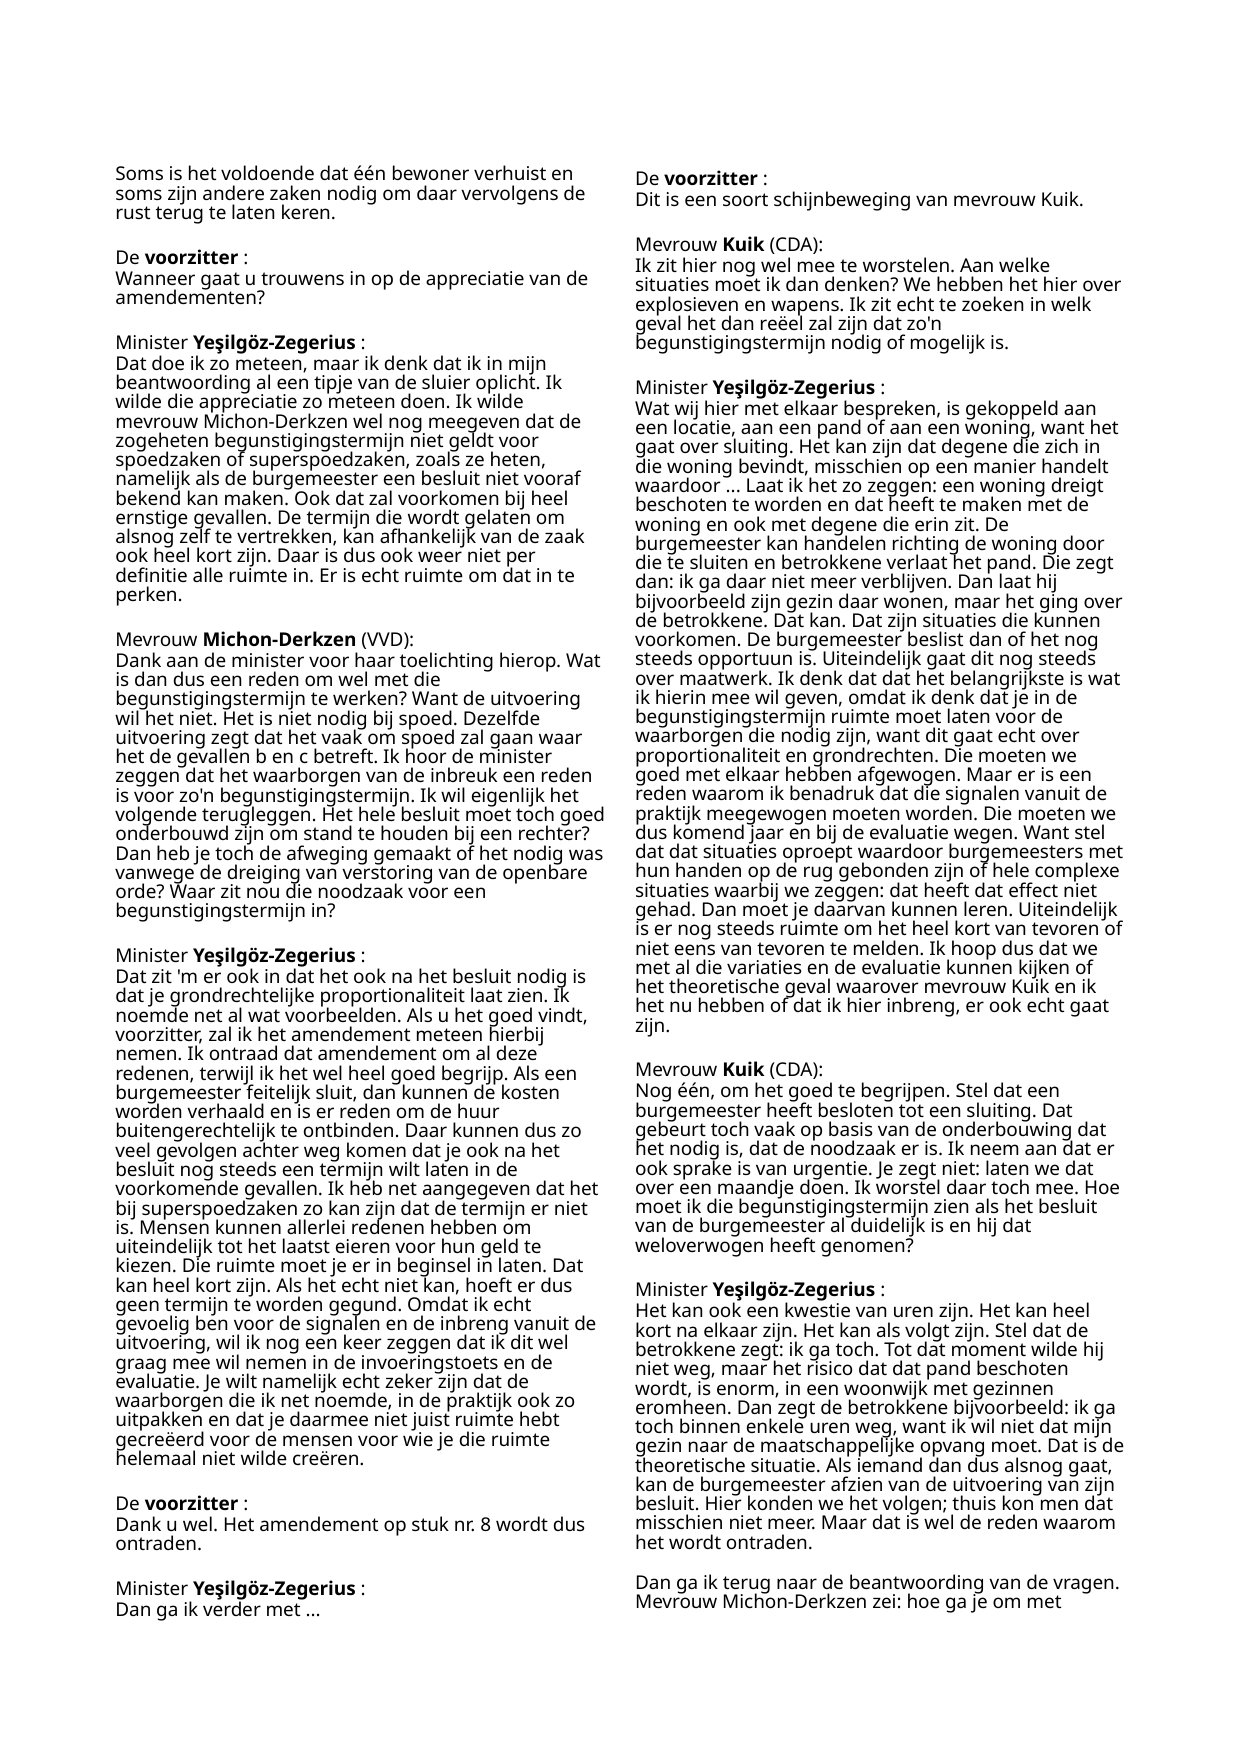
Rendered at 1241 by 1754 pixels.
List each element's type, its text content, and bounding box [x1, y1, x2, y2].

text Wat wij hier met elkaar bespreken, is gekoppeld aan een locatie, aan een pand of aan een woning, want het gaat over sluiting. Het kan zijn dat degene die zich in die woning bevindt, misschien op een manier handelt waardoor ... Laat ik het zo zeggen: een woning dreigt beschoten te worden en dat heeft te maken met de woning en ook met degene die erin zit. De burgemeester kan handelen richting de woning door die te sluiten en betrokkene verlaat het pand. Die zegt dan: ik ga daar niet meer verblijven. Dan laat hij bijvoorbeeld zijn gezin daar wonen, maar het ging over de betrokkene. Dat kan. Dat zijn situaties die kunnen voorkomen. De burgemeester beslist dan of het nog steeds opportuun is. Uiteindelijk gaat dit nog steeds over maatwerk. Ik denk dat dat het belangrijkste is wat ik hierin mee wil geven, omdat ik denk dat je in de begunstigingstermijn ruimte moet laten voor de waarborgen die nodig zijn, want dit gaat echt over proportionaliteit en grondrechten. Die moeten we goed met elkaar hebben afgewogen. Maar er is een reden waarom ik benadruk dat die signalen vanuit de praktijk meegewogen moeten worden. Die moeten we dus komend jaar en bij de evaluatie wegen. Want stel dat dat situaties oproept waardoor burgemeesters met hun handen op de rug gebonden zijn of hele complexe situaties waarbij we zeggen: dat heeft dat effect niet gehad. Dan moet je daarvan kunnen leren. Uiteindelijk is er nog steeds ruimte om het heel kort van tevoren of niet eens van tevoren te melden. Ik hoop dus dat we met al die variaties en de evaluatie kunnen kijken of het theoretische geval waarover mevrouw Kuik en ik het nu hebben of dat ik hier inbreng, er ook echt gaat zijn. [635, 400, 1125, 1036]
text Dank u wel. Het amendement op stuk nr. 8 wordt dus ontraden. [115, 1516, 605, 1554]
text Dat zit 'm er ook in dat het ook na het besluit nodig is dat je grondrechtelijke proportionaliteit laat zien. Ik noemde net al wat voorbeelden. Als u het goed vindt, voorzitter, zal ik het amendement meteen hierbij nemen. Ik ontraad dat amendement om al deze redenen, terwijl ik het wel heel goed begrijp. Als een burgemeester feitelijk sluit, dan kunnen de kosten worden verhaald en is er reden om de huur buitengerechtelijk te ontbinden. Daar kunnen dus zo veel gevolgen achter weg komen dat je ook na het besluit nog steeds een termijn wilt laten in de voorkomende gevallen. Ik heb net aangegeven dat het bij superspoedzaken zo kan zijn dat de termijn er niet is. Mensen kunnen allerlei redenen hebben om uiteindelijk tot het laatst eieren voor hun geld te kiezen. Die ruimte moet je er in beginsel in laten. Dat kan heel kort zijn. Als het echt niet kan, hoeft er dus geen termijn te worden gegund. Omdat ik echt gevoelig ben voor de signalen en de inbreng vanuit de uitvoering, wil ik nog een keer zeggen dat ik dit wel graag mee wil nemen in de invoeringstoets en de evaluatie. Je wilt namelijk echt zeker zijn dat de waarborgen die ik net noemde, in de praktijk ook zo uitpakken en dat je daarmee niet juist ruimte hebt gecreëerd voor de mensen voor wie je die ruimte helemaal niet wilde creëren. [115, 968, 605, 1469]
text Wanneer gaat u trouwens in op de appreciatie van de amendementen? [115, 270, 605, 308]
text Mevrouw Kuik (CDA): [635, 1057, 1125, 1082]
text Dank aan de minister voor haar toelichting hierop. Wat is dan dus een reden om wel met die begunstigingstermijn te werken? Want de uitvoering wil het niet. Het is niet nodig bij spoed. Dezelfde uitvoering zegt dat het vaak om spoed zal gaan waar het de gevallen b en c betreft. Ik hoor de minister zeggen dat het waarborgen van de inbreuk een reden is voor zo'n begunstigingstermijn. Ik wil eigenlijk het volgende terugleggen. Het hele besluit moet toch goed onderbouwd zijn om stand te houden bij een rechter? Dan heb je toch de afweging gemaakt of het nodig was vanwege de dreiging van verstoring van de openbare orde? Waar zit nou die noodzaak voor een begunstigingstermijn in? [115, 652, 605, 922]
text Minister Yeşilgöz-Zegerius : [115, 942, 605, 968]
text Minister Yeşilgöz-Zegerius : [635, 374, 1125, 400]
text Mevrouw Kuik (CDA): [635, 231, 1125, 257]
text Nog één, om het goed te begrijpen. Stel dat een burgemeester heeft besloten tot een sluiting. Dat gebeurt toch vaak op basis van de onderbouwing dat het nodig is, dat de noodzaak er is. Ik neem aan dat er ook sprake is van urgentie. Je zegt niet: laten we dat over een maandje doen. Ik worstel daar toch mee. Hoe moet ik die begunstigingstermijn zien als het besluit van de burgemeester al duidelijk is en hij dat weloverwogen heeft genomen? [635, 1082, 1125, 1256]
text Minister Yeşilgöz-Zegerius : [635, 1277, 1125, 1302]
text Minister Yeşilgöz-Zegerius : [115, 329, 605, 355]
text De voorzitter : [635, 165, 1125, 191]
text Mevrouw Michon-Derkzen (VVD): [115, 626, 605, 652]
text Ik zit hier nog wel mee te worstelen. Aan welke situaties moet ik dan denken? We hebben het hier over explosieven en wapens. Ik zit echt te zoeken in welk geval het dan reëel zal zijn dat zo'n begunstigingstermijn nodig of mogelijk is. [635, 257, 1125, 353]
text Dan ga ik terug naar de beantwoording van de vragen. Mevrouw Michon-Derkzen zei: hoe ga je om met [635, 1574, 1125, 1612]
text Dan ga ik verder met ... [115, 1601, 605, 1620]
text Dat doe ik zo meteen, maar ik denk dat ik in mijn beantwoording al een tipje van de sluier oplicht. Ik wilde die appreciatie zo meteen doen. Ik wilde mevrouw Michon-Derkzen wel nog meegeven dat de zogeheten begunstigingstermijn niet geldt voor spoedzaken of superspoedzaken, zoals ze heten, namelijk als de burgemeester een besluit niet vooraf bekend kan maken. Ook dat zal voorkomen bij heel ernstige gevallen. De termijn die wordt gelaten om alsnog zelf te vertrekken, kan afhankelijk van de zaak ook heel kort zijn. Daar is dus ook weer niet per definitie alle ruimte in. Er is echt ruimte om dat in te perken. [115, 355, 605, 605]
text De voorzitter : [115, 244, 605, 270]
text Het kan ook een kwestie van uren zijn. Het kan heel kort na elkaar zijn. Het kan als volgt zijn. Stel dat de betrokkene zegt: ik ga toch. Tot dat moment wilde hij niet weg, maar het risico dat dat pand beschoten wordt, is enorm, in een woonwijk met gezinnen eromheen. Dan zegt de betrokkene bijvoorbeeld: ik ga toch binnen enkele uren weg, want ik wil niet dat mijn gezin naar de maatschappelijke opvang moet. Dat is de theoretische situatie. Als iemand dan dus alsnog gaat, kan de burgemeester afzien van de uitvoering van zijn besluit. Hier konden we het volgen; thuis kon men dat misschien niet meer. Maar dat is wel de reden waarom het wordt ontraden. [635, 1302, 1125, 1553]
text Dit is een soort schijnbeweging van mevrouw Kuik. [635, 191, 1125, 210]
text Soms is het voldoende dat één bewoner verhuist en soms zijn andere zaken nodig om daar vervolgens de rust terug te laten keren. [115, 165, 605, 223]
text De voorzitter : [115, 1490, 605, 1516]
text Minister Yeşilgöz-Zegerius : [115, 1575, 605, 1601]
